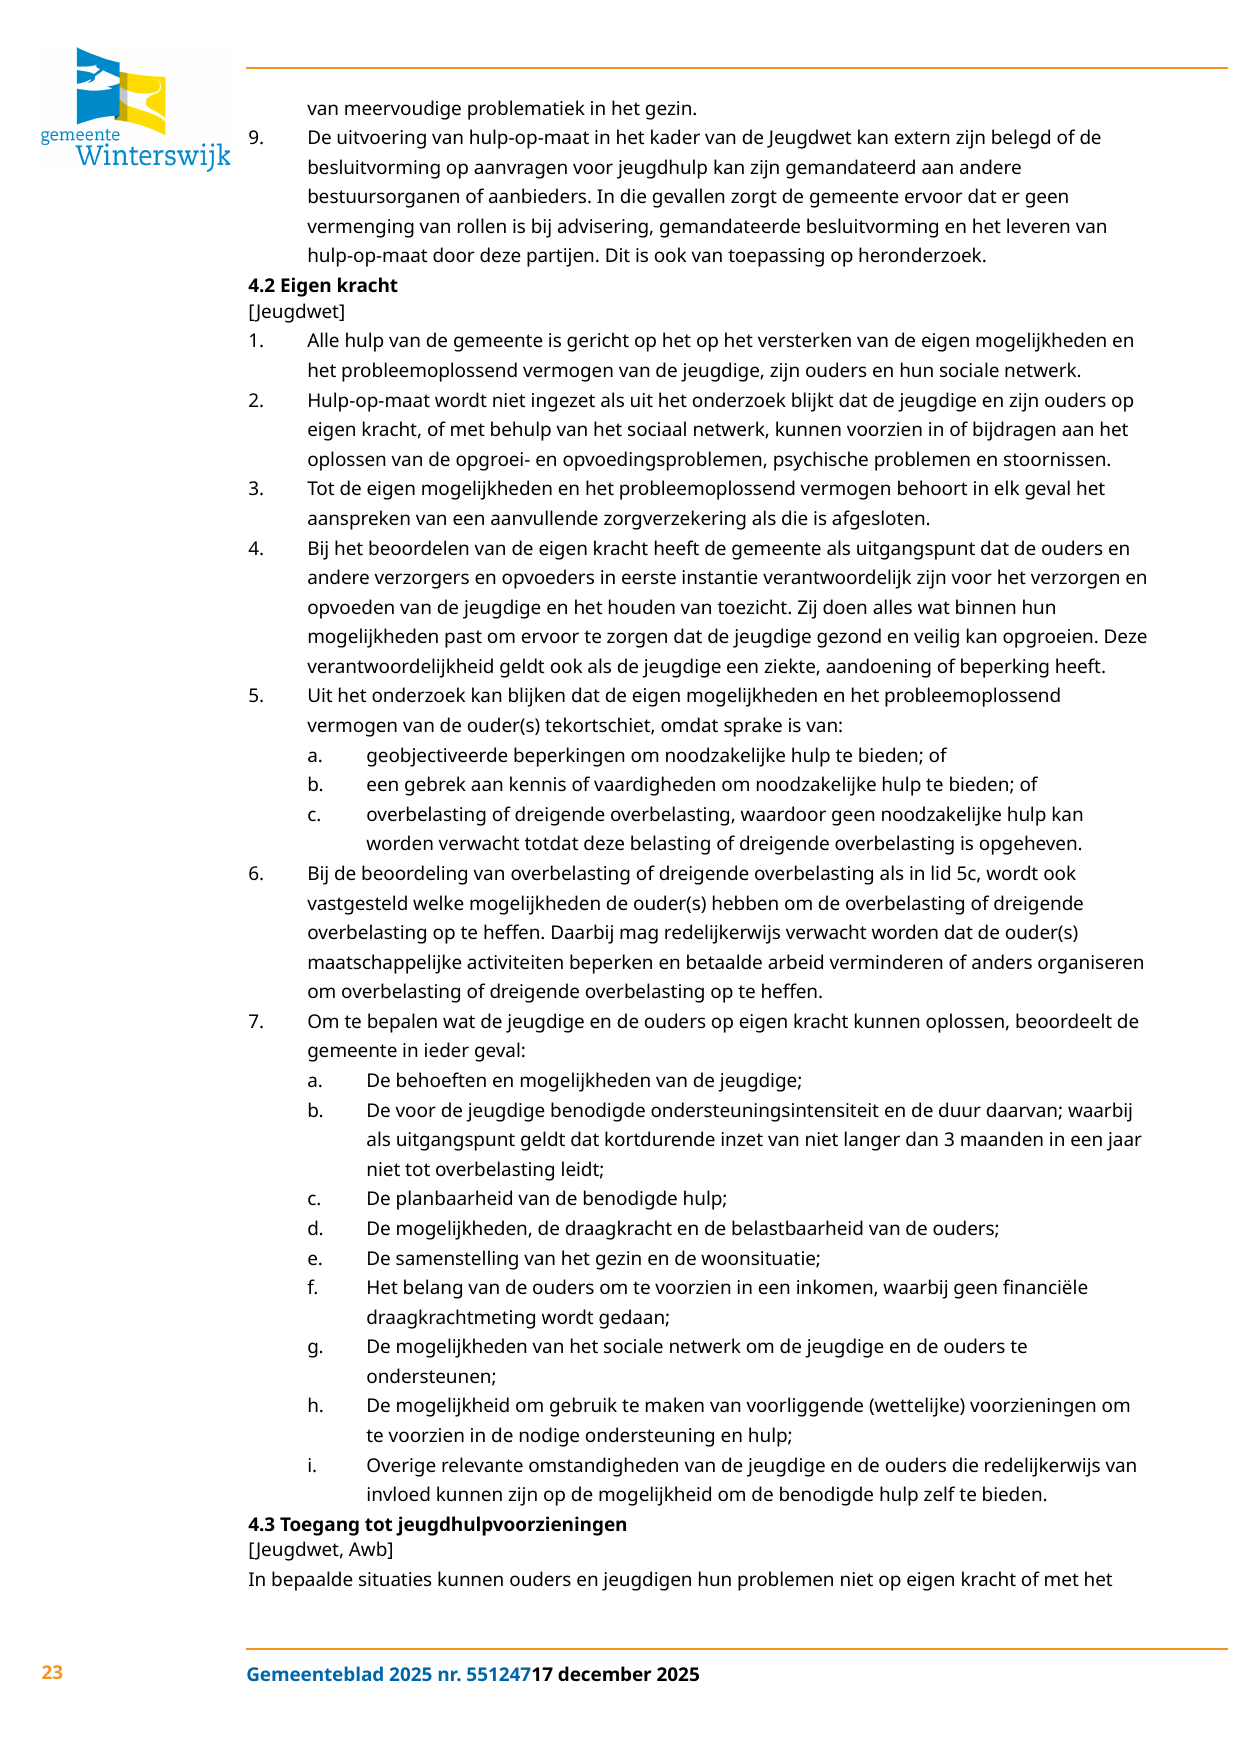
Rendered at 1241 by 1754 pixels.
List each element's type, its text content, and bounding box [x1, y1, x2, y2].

list De mogelijkheden, de draagkracht en de belastbaarheid van de ouders; [307, 1215, 1152, 1241]
list Alle hulp van de gemeente is gericht op het op het versterken van de eigen mogelijkheden en het probleemoplossend vermogen van de jeugdige, zijn ouders en hun sociale netwerk. [248, 328, 1152, 383]
list De mogelijkheden van het sociale netwerk om de jeugdige en de ouders te ondersteunen; [307, 1333, 1152, 1389]
list Overige relevante omstandigheden van de jeugdige en de ouders die redelijkerwijs van invloed kunnen zijn op de mogelijkheid om de benodigde hulp zelf te bieden. [307, 1452, 1152, 1507]
list De voor de jeugdige benodigde ondersteuningsintensiteit en de duur daarvan; waarbij als uitgangspunt geldt dat kortdurende inzet van niet langer dan 3 maanden in een jaar niet tot overbelasting leidt; [307, 1097, 1152, 1182]
list Het belang van de ouders om te voorzien in een inkomen, waarbij geen financiële draagkrachtmeting wordt gedaan; [307, 1274, 1152, 1329]
list overbelasting of dreigende overbelasting, waardoor geen noodzakelijke hulp kan worden verwacht totdat deze belasting of dreigende overbelasting is opgeheven. [307, 801, 1152, 856]
list Hulp-op-maat wordt niet ingezet als uit het onderzoek blijkt dat de jeugdige en zijn ouders op eigen kracht, of met behulp van het sociaal netwerk, kunnen voorzien in of bijdragen aan het oplossen van de opgroei- en opvoedingsproblemen, psychische problemen en stoornissen. [248, 387, 1152, 472]
list een gebrek aan kennis of vaardigheden om noodzakelijke hulp te bieden; of [307, 771, 1152, 797]
list Uit het onderzoek kan blijken dat de eigen mogelijkheden en het probleemoplossend vermogen van de ouder(s) tekortschiet, omdat sprake is van: [248, 683, 1152, 738]
list De mogelijkheid om gebruik te maken van voorliggende (wettelijke) voorzieningen om te voorzien in de nodige ondersteuning en hulp; [307, 1393, 1152, 1448]
picture [41, 47, 231, 172]
text [Jeugdwet, Awb] [248, 1537, 1152, 1562]
list van meervoudige problematiek in het gezin. [248, 95, 1152, 121]
list Om te bepalen wat de jeugdige en de ouders op eigen kracht kunnen oplossen, beoordeelt de gemeente in ieder geval: [248, 1008, 1152, 1063]
picture [225, 153, 231, 162]
list De samenstelling van het gezin en de woonsituatie; [307, 1245, 1152, 1270]
text 4.2 Eigen kracht [248, 272, 1152, 298]
list De uitvoering van hulp-op-maat in het kader van de Jeugdwet kan extern zijn belegd of de besluitvorming op aanvragen voor jeugdhulp kan zijn gemandateerd aan andere bestuursorganen of aanbieders. In die gevallen zorgt de gemeente ervoor dat er geen vermenging van rollen is bij advisering, gemandateerde besluitvorming en het leveren van hulp-op-maat door deze partijen. Dit is ook van toepassing op heronderzoek. [248, 124, 1152, 268]
text In bepaalde situaties kunnen ouders en jeugdigen hun problemen niet op eigen kracht of met het [248, 1566, 1152, 1592]
text 4.3 Toegang tot jeugdhulpvoorzieningen [248, 1511, 1152, 1537]
list Tot de eigen mogelijkheden en het probleemoplossend vermogen behoort in elk geval het aanspreken van een aanvullende zorgverzekering als die is afgesloten. [248, 476, 1152, 531]
list De planbaarheid van de benodigde hulp; [307, 1186, 1152, 1211]
text [Jeugdwet] [248, 298, 1152, 324]
list Bij de beoordeling van overbelasting of dreigende overbelasting als in lid 5c, wordt ook vastgesteld welke mogelijkheden de ouder(s) hebben om de overbelasting of dreigende overbelasting op te heffen. Daarbij mag redelijkerwijs verwacht worden dat de ouder(s) maatschappelijke activiteiten beperken en betaalde arbeid verminderen of anders organiseren om overbelasting of dreigende overbelasting op te heffen. [248, 860, 1152, 1004]
list geobjectiveerde beperkingen om noodzakelijke hulp te bieden; of [307, 742, 1152, 767]
list Bij het beoordelen van de eigen kracht heeft de gemeente als uitgangspunt dat de ouders en andere verzorgers en opvoeders in eerste instantie verantwoordelijk zijn voor het verzorgen en opvoeden van de jeugdige en het houden van toezicht. Zij doen alles wat binnen hun mogelijkheden past om ervoor te zorgen dat de jeugdige gezond en veilig kan opgroeien. Deze verantwoordelijkheid geldt ook als de jeugdige een ziekte, aandoening of beperking heeft. [248, 535, 1152, 679]
list De behoeften en mogelijkheden van de jeugdige; [307, 1067, 1152, 1093]
